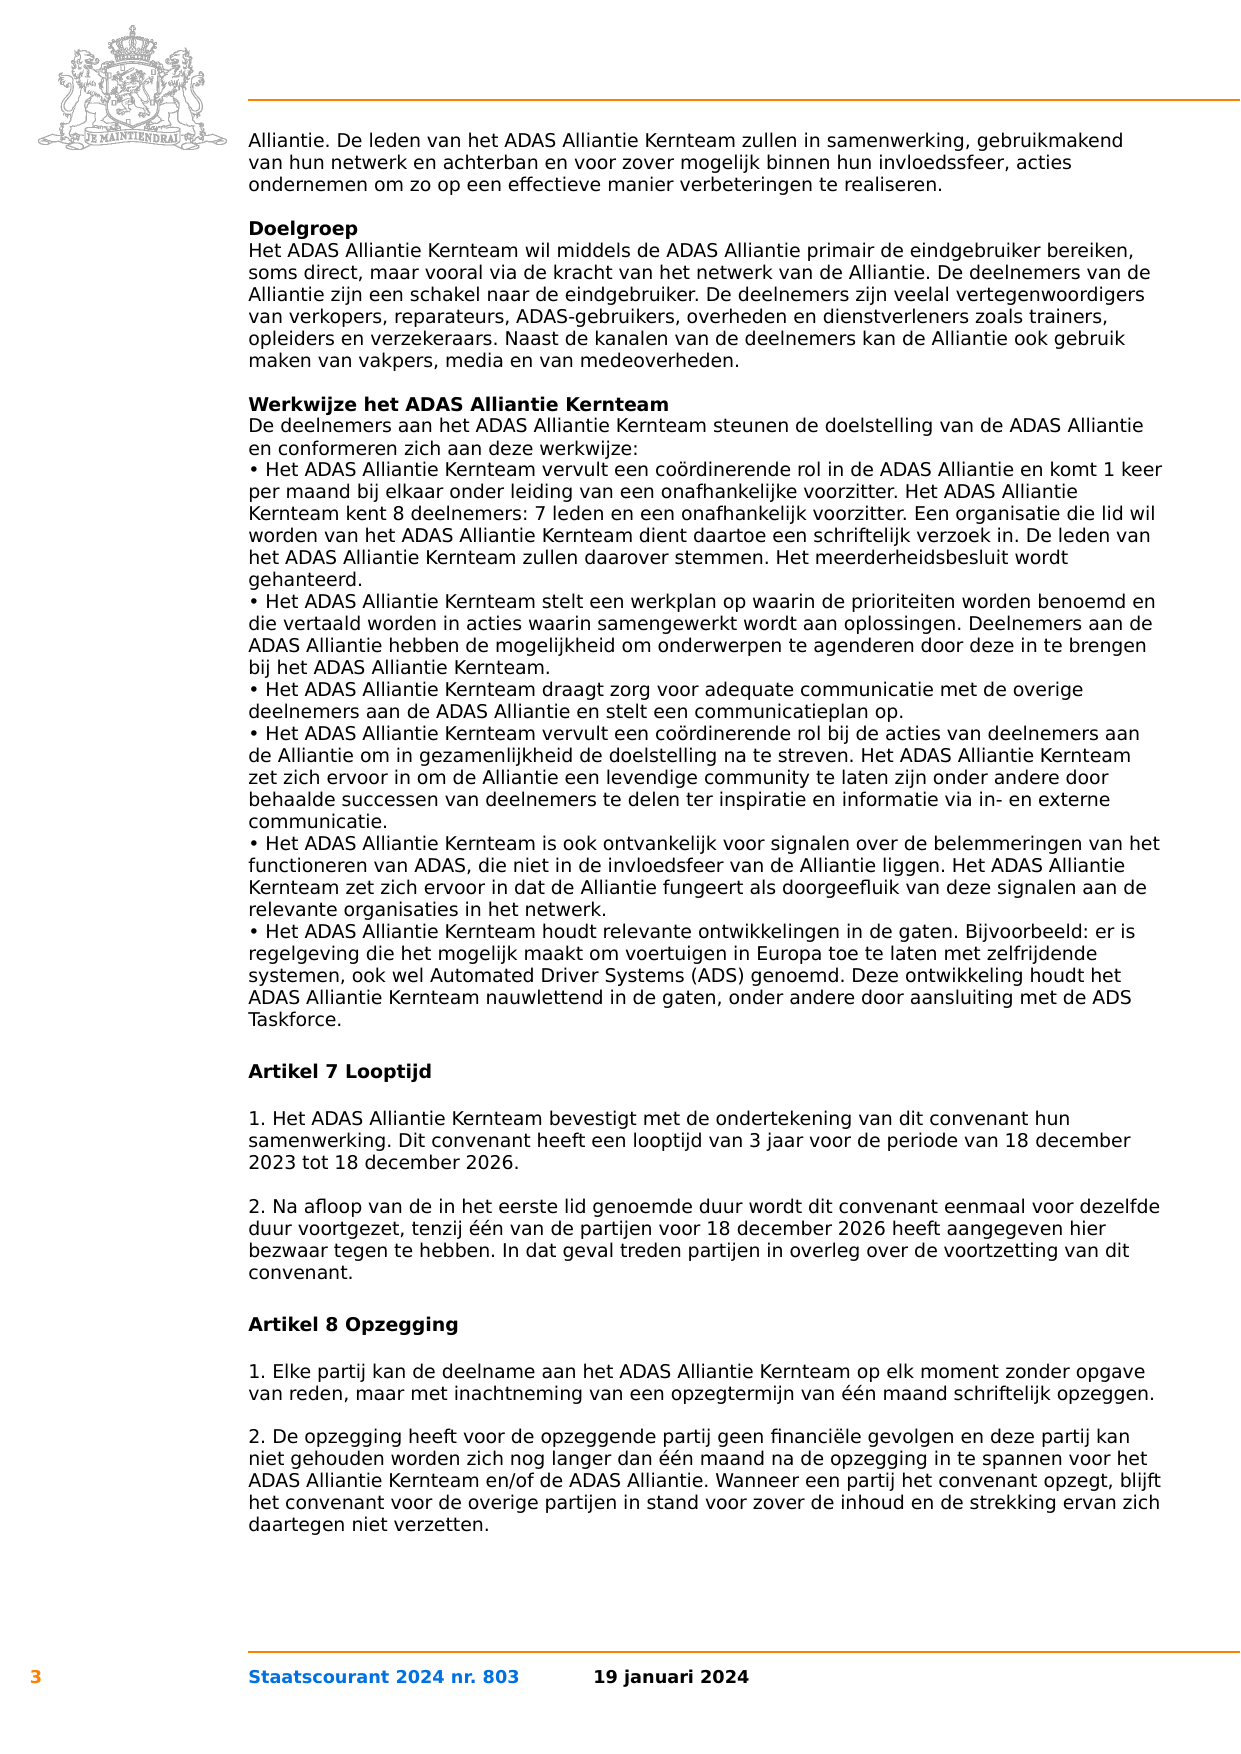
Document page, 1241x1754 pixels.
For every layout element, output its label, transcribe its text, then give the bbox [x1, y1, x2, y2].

subtitle Doelgroep [248, 218, 1163, 240]
subtitle Artikel 7 Looptijd [248, 1061, 1163, 1083]
text Alliantie. De leden van het ADAS Alliantie Kernteam zullen in samenwerking, gebruikmakend van hun netwerk en achterban en voor zover mogelijk binnen hun invloedssfeer, acties ondernemen om zo op een effectieve manier verbeteringen te realiseren. [248, 130, 1163, 196]
text • Het ADAS Alliantie Kernteam stelt een werkplan op waarin de prioriteiten worden benoemd en die vertaald worden in acties waarin samengewerkt wordt aan oplossingen. Deelnemers aan de ADAS Alliantie hebben de mogelijkheid om onderwerpen te agenderen door deze in te brengen bij het ADAS Alliantie Kernteam. [248, 591, 1163, 679]
picture [38, 25, 227, 150]
subtitle Artikel 8 Opzegging [248, 1313, 1163, 1336]
text Het ADAS Alliantie Kernteam wil middels de ADAS Alliantie primair de eindgebruiker bereiken, soms direct, maar vooral via de kracht van het netwerk van de Alliantie. De deelnemers van de Alliantie zijn een schakel naar de eindgebruiker. De deelnemers zijn veelal vertegenwoordigers van verkopers, reparateurs, ADAS-gebruikers, overheden en dienstverleners zoals trainers, opleiders en verzekeraars. Naast de kanalen van de deelnemers kan de Alliantie ook gebruik maken van vakpers, media en van medeoverheden. [248, 240, 1163, 372]
text • Het ADAS Alliantie Kernteam vervult een coördinerende rol in de ADAS Alliantie en komt 1 keer per maand bij elkaar onder leiding van een onafhankelijke voorzitter. Het ADAS Alliantie Kernteam kent 8 deelnemers: 7 leden en een onafhankelijk voorzitter. Een organisatie die lid wil worden van het ADAS Alliantie Kernteam dient daartoe een schriftelijk verzoek in. De leden van het ADAS Alliantie Kernteam zullen daarover stemmen. Het meerderheidsbesluit wordt gehanteerd. [248, 459, 1163, 591]
text 1. Elke partij kan de deelname aan het ADAS Alliantie Kernteam op elk moment zonder opgave van reden, maar met inachtneming van een opzegtermijn van één maand schriftelijk opzeggen. [248, 1361, 1163, 1404]
text • Het ADAS Alliantie Kernteam draagt zorg voor adequate communicatie met de overige deelnemers aan de ADAS Alliantie en stelt een communicatieplan op. [248, 679, 1163, 723]
text • Het ADAS Alliantie Kernteam is ook ontvankelijk voor signalen over de belemmeringen van het functioneren van ADAS, die niet in de invloedsfeer van de Alliantie liggen. Het ADAS Alliantie Kernteam zet zich ervoor in dat de Alliantie fungeert als doorgeefluik van deze signalen aan de relevante organisaties in het netwerk. [248, 833, 1163, 921]
subtitle Werkwijze het ADAS Alliantie Kernteam [248, 393, 1163, 415]
text • Het ADAS Alliantie Kernteam houdt relevante ontwikkelingen in de gaten. Bijvoorbeeld: er is regelgeving die het mogelijk maakt om voertuigen in Europa toe te laten met zelfrijdende systemen, ook wel Automated Driver Systems (ADS) genoemd. Deze ontwikkeling houdt het ADAS Alliantie Kernteam nauwlettend in de gaten, onder andere door aansluiting met de ADS Taskforce. [248, 921, 1163, 1031]
text 2. Na afloop van de in het eerste lid genoemde duur wordt dit convenant eenmaal voor dezelfde duur voortgezet, tenzij één van de partijen voor 18 december 2026 heeft aangegeven hier bezwaar tegen te hebben. In dat geval treden partijen in overleg over de voortzetting van dit convenant. [248, 1196, 1163, 1283]
text De deelnemers aan het ADAS Alliantie Kernteam steunen de doelstelling van de ADAS Alliantie en conformeren zich aan deze werkwijze: [248, 415, 1163, 459]
text 1. Het ADAS Alliantie Kernteam bevestigt met de ondertekening van dit convenant hun samenwerking. Dit convenant heeft een looptijd van 3 jaar voor de periode van 18 december 2023 tot 18 december 2026. [248, 1108, 1163, 1174]
text • Het ADAS Alliantie Kernteam vervult een coördinerende rol bij de acties van deelnemers aan de Alliantie om in gezamenlijkheid de doelstelling na te streven. Het ADAS Alliantie Kernteam zet zich ervoor in om de Alliantie een levendige community te laten zijn onder andere door behaalde successen van deelnemers te delen ter inspiratie en informatie via in- en externe communicatie. [248, 723, 1163, 833]
text 2. De opzegging heeft voor de opzeggende partij geen financiële gevolgen en deze partij kan niet gehouden worden zich nog langer dan één maand na de opzegging in te spannen voor het ADAS Alliantie Kernteam en/of de ADAS Alliantie. Wanneer een partij het convenant opzegt, blijft het convenant voor de overige partijen in stand voor zover de inhoud en de strekking ervan zich daartegen niet verzetten. [248, 1426, 1163, 1536]
